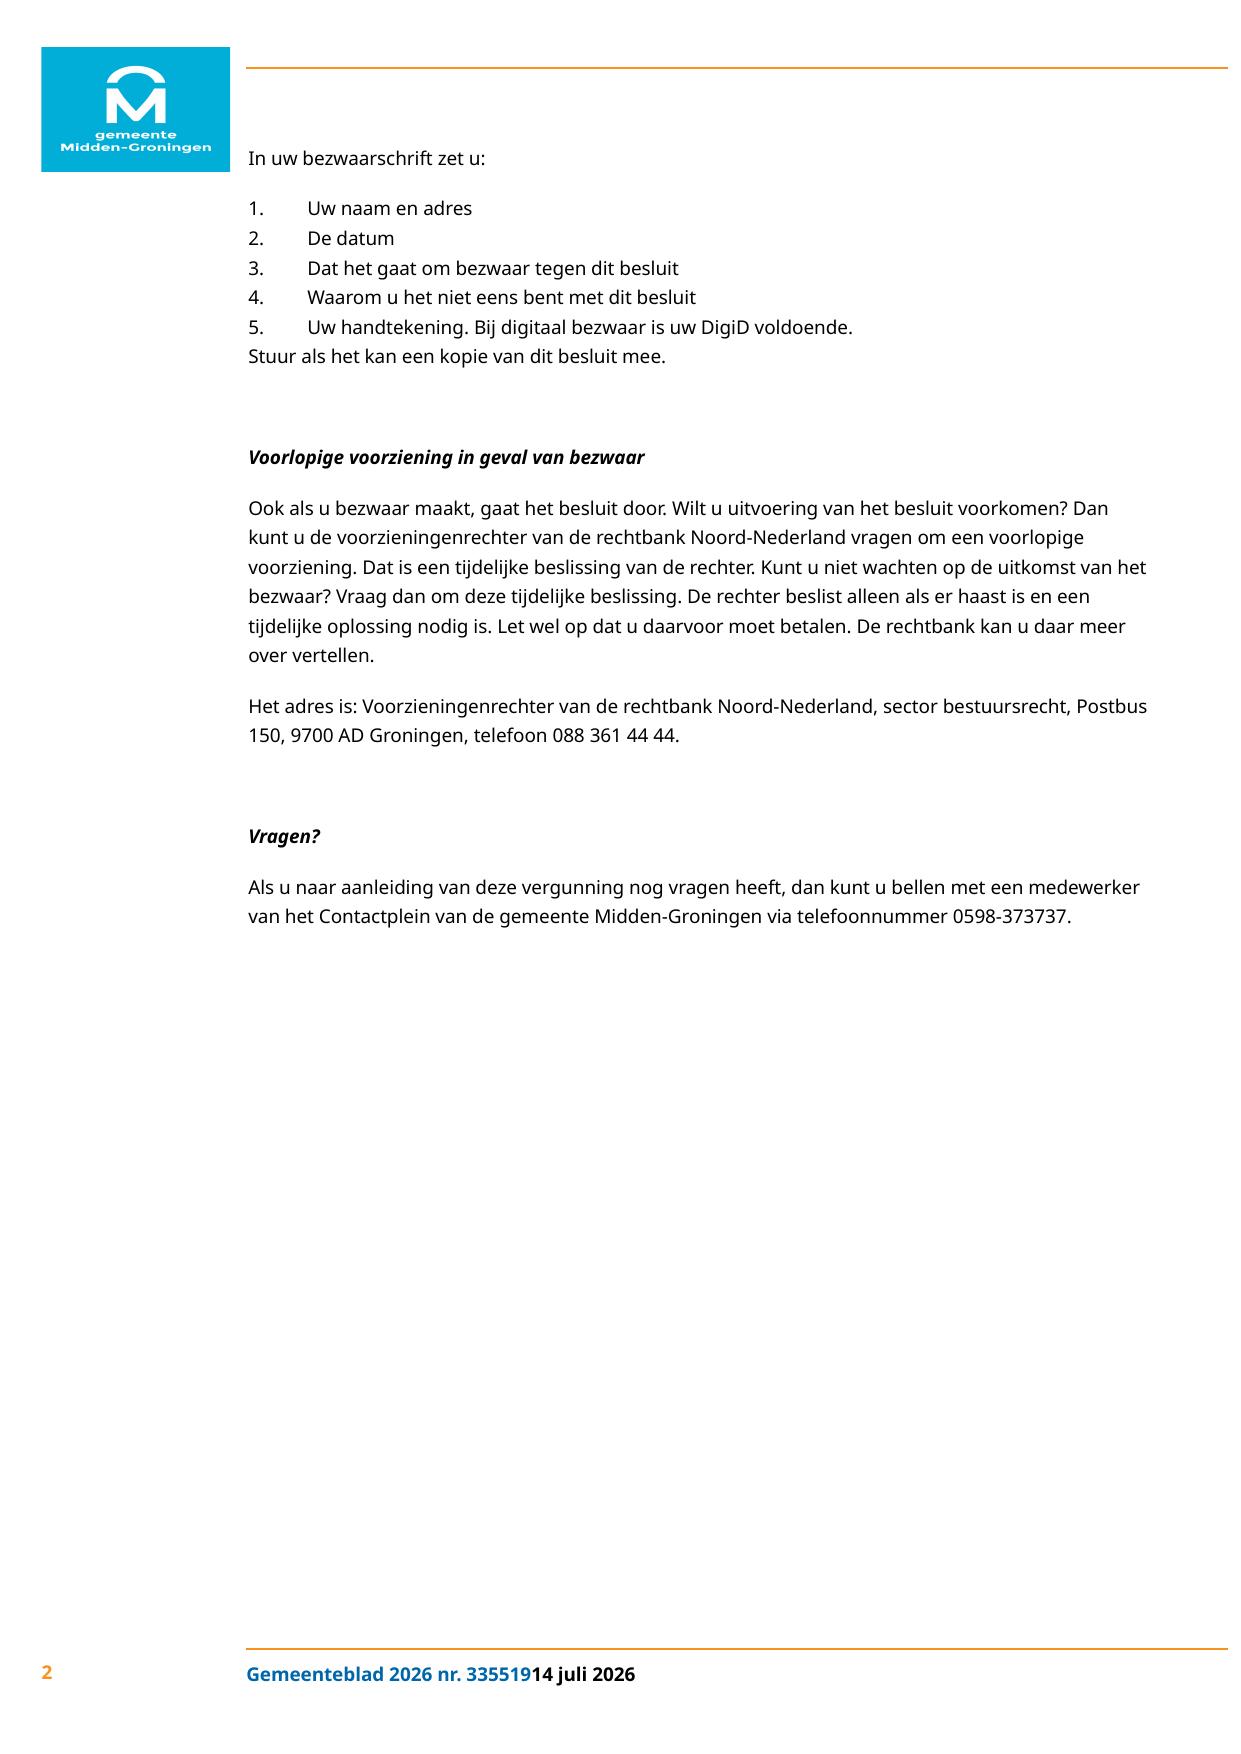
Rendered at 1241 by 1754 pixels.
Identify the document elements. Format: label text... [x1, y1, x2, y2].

text Het adres is: Voorzieningenrechter van de rechtbank Noord-Nederland, sector bestuursrecht, Postbus 150, 9700 AD Groningen, telefoon 088 361 44 44. [248, 693, 1152, 748]
text Ook als u bezwaar maakt, gaat het besluit door. Wilt u uitvoering van het besluit voorkomen? Dan kunt u de voorzieningenrechter van de rechtbank Noord-Nederland vragen om een voorlopige voorziening. Dat is een tijdelijke beslissing van de rechter. Kunt u niet wachten op de uitkomst van het bezwaar? Vraag dan om deze tijdelijke beslissing. De rechter beslist alleen als er haast is en een tijdelijke oplossing nodig is. Let wel op dat u daarvoor moet betalen. De rechtbank kan u daar meer over vertellen. [248, 495, 1152, 668]
list Uw handtekening. Bij digitaal bezwaar is uw DigiD voldoende. [248, 314, 1152, 340]
list Dat het gaat om bezwaar tegen dit besluit [248, 255, 1152, 281]
text Vragen? [248, 823, 1152, 849]
picture [184, 146, 190, 153]
text In uw bezwaarschrift zet u: [248, 145, 1152, 171]
picture [108, 66, 164, 82]
list Waarom u het niet eens bent met dit besluit [248, 284, 1152, 310]
list De datum [248, 225, 1152, 251]
text Voorlopige voorziening in geval van bezwaar [248, 444, 1152, 470]
list Uw naam en adres [248, 196, 1152, 221]
text Stuur als het kan een kopie van dit besluit mee. [248, 343, 1152, 369]
text Als u naar aanleiding van deze vergunning nog vragen heeft, dan kunt u bellen met een medewerker van het Contactplein van de gemeente Midden-Groningen via telefoonnummer 0598-373737. [248, 874, 1152, 929]
picture [107, 89, 165, 122]
